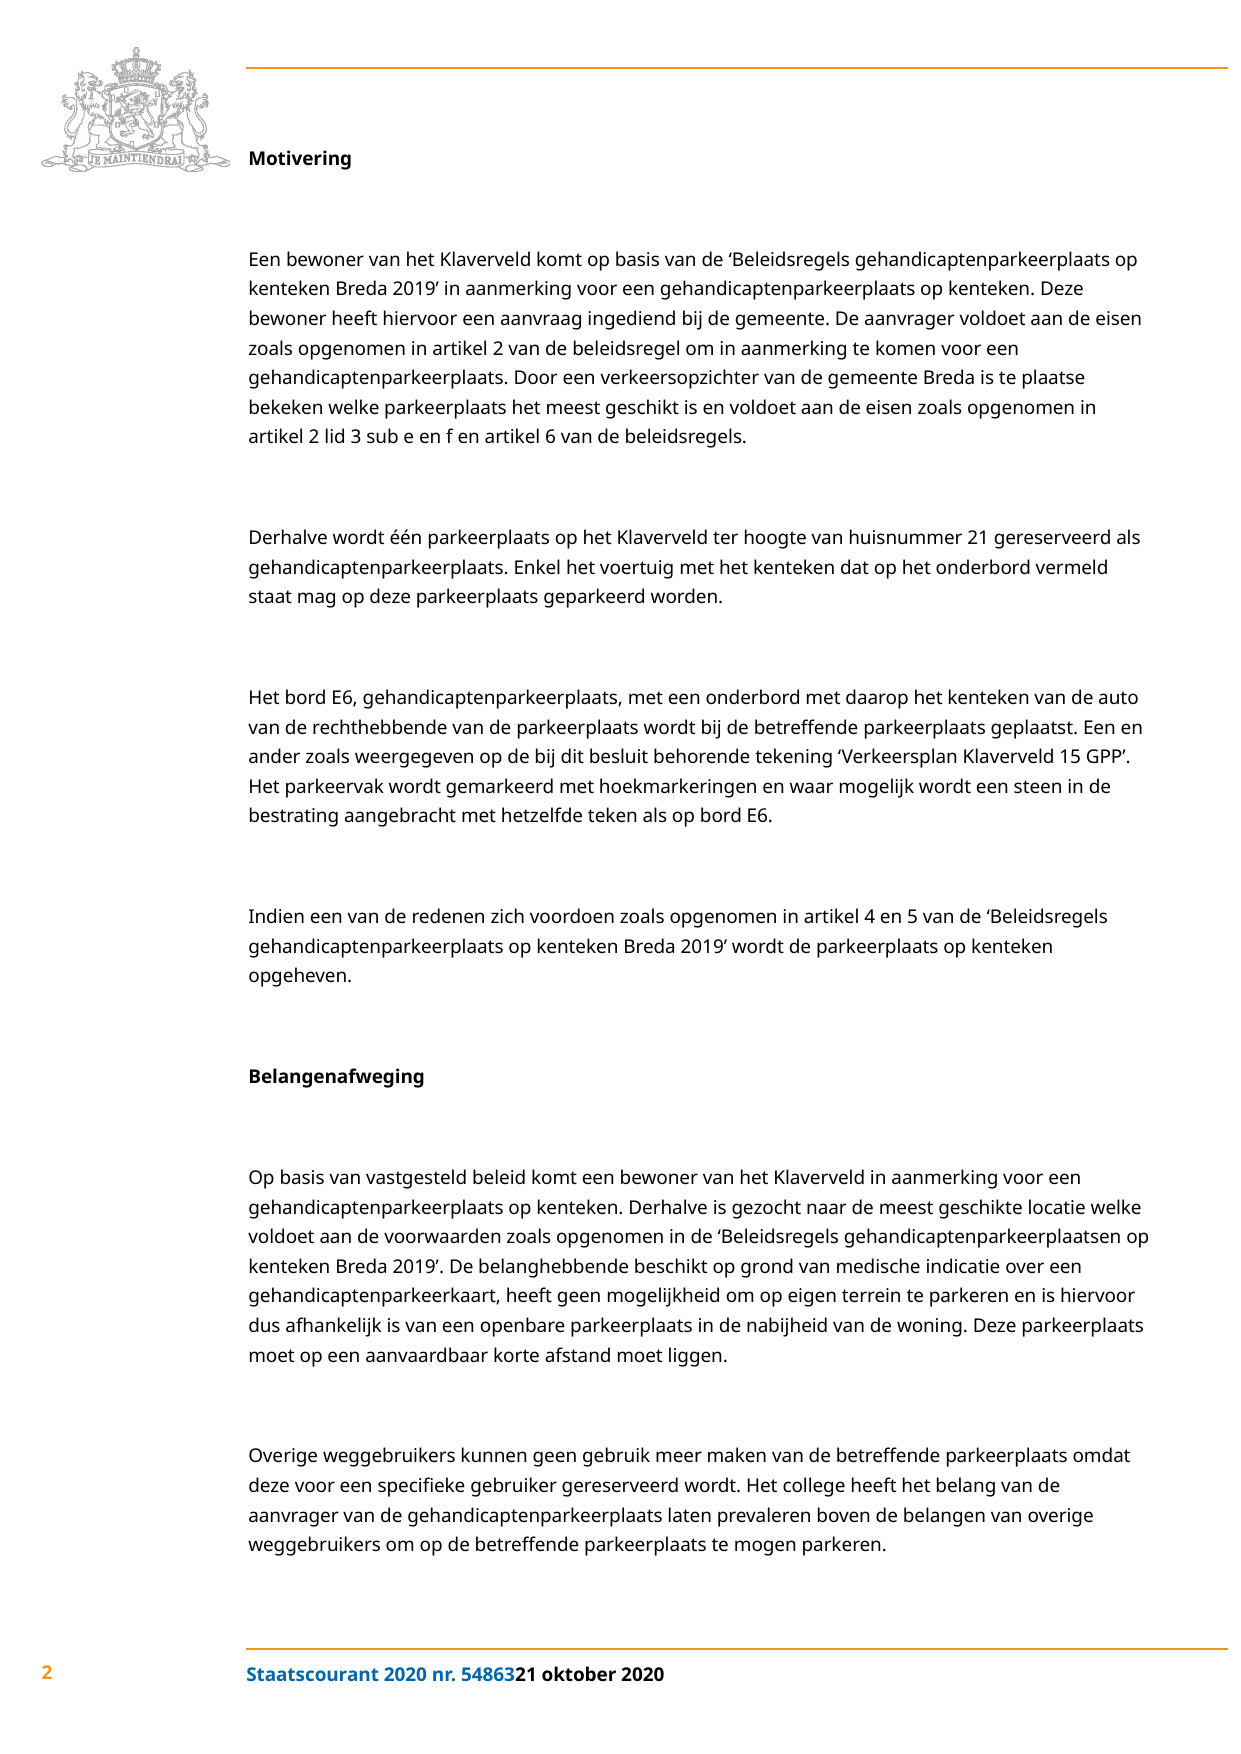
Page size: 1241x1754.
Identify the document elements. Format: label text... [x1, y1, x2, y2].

text Belangenafweging [248, 1063, 1152, 1089]
text Indien een van de redenen zich voordoen zoals opgenomen in artikel 4 en 5 van de ‘Beleidsregels gehandicaptenparkeerplaats op kenteken Breda 2019’ wordt de parkeerplaats op kenteken opgeheven. [248, 903, 1152, 988]
text Motivering [248, 145, 1152, 171]
text Het bord E6, gehandicaptenparkeerplaats, met een onderbord met daarop het kenteken van de auto van de rechthebbende van de parkeerplaats wordt bij de betreffende parkeerplaats geplaatst. Een en ander zoals weergegeven op de bij dit besluit behorende tekening ‘Verkeersplan Klaverveld 15 GPP’. Het parkeervak wordt gemarkeerd met hoekmarkeringen en waar mogelijk wordt een steen in de bestrating aangebracht met hetzelfde teken als op bord E6. [248, 684, 1152, 828]
picture [41, 47, 231, 172]
text Overige weggebruikers kunnen geen gebruik meer maken van de betreffende parkeerplaats omdat deze voor een specifieke gebruiker gereserveerd wordt. Het college heeft het belang van de aanvrager van de gehandicaptenparkeerplaats laten prevaleren boven de belangen van overige weggebruikers om op de betreffende parkeerplaats te mogen parkeren. [248, 1443, 1152, 1557]
text Een bewoner van het Klaverveld komt op basis van de ‘Beleidsregels gehandicaptenparkeerplaats op kenteken Breda 2019’ in aanmerking voor een gehandicaptenparkeerplaats op kenteken. Deze bewoner heeft hiervoor een aanvraag ingediend bij de gemeente. De aanvrager voldoet aan de eisen zoals opgenomen in artikel 2 van de beleidsregel om in aanmerking te komen voor een gehandicaptenparkeerplaats. Door een verkeersopzichter van de gemeente Breda is te plaatse bekeken welke parkeerplaats het meest geschikt is en voldoet aan de eisen zoals opgenomen in artikel 2 lid 3 sub e en f en artikel 6 van de beleidsregels. [248, 246, 1152, 449]
text Derhalve wordt één parkeerplaats op het Klaverveld ter hoogte van huisnummer 21 gereserveerd als gehandicaptenparkeerplaats. Enkel het voertuig met het kenteken dat op het onderbord vermeld staat mag op deze parkeerplaats geparkeerd worden. [248, 524, 1152, 609]
text Op basis van vastgesteld beleid komt een bewoner van het Klaverveld in aanmerking voor een gehandicaptenparkeerplaats op kenteken. Derhalve is gezocht naar de meest geschikte locatie welke voldoet aan de voorwaarden zoals opgenomen in de ‘Beleidsregels gehandicaptenparkeerplaatsen op kenteken Breda 2019’. De belanghebbende beschikt op grond van medische indicatie over een gehandicaptenparkeerkaart, heeft geen mogelijkheid om op eigen terrein te parkeren en is hiervoor dus afhankelijk is van een openbare parkeerplaats in de nabijheid van de woning. Deze parkeerplaats moet op een aanvaardbaar korte afstand moet liggen. [248, 1164, 1152, 1368]
